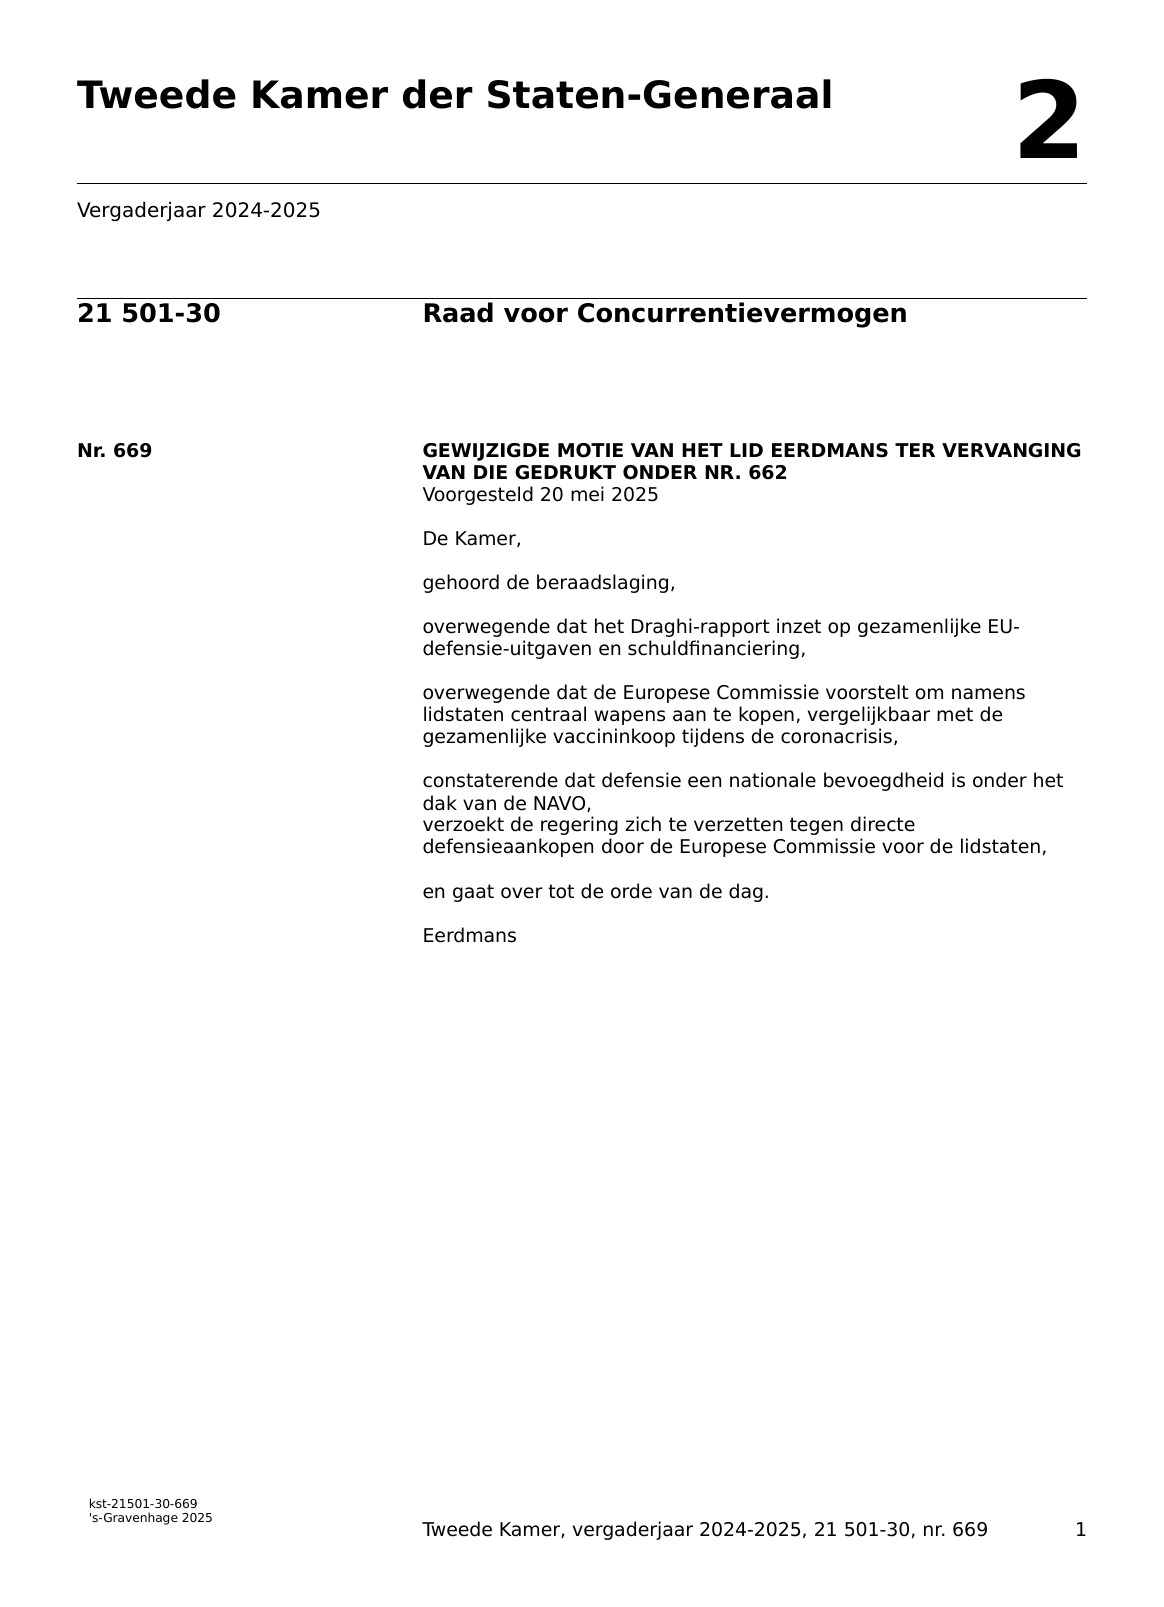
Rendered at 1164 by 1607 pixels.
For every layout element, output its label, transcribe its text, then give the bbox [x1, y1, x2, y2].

text overwegende dat de Europese Commissie voorstelt om namens lidstaten centraal wapens aan te kopen, vergelijkbaar met de gezamenlijke vaccininkoop tijdens de coronacrisis, [422, 682, 1087, 748]
text De Kamer, [422, 528, 1087, 550]
table_cell Vergaderjaar 2024-2025 [77, 184, 1087, 298]
text verzoekt de regering zich te verzetten tegen directe defensieaankopen door de Europese Commissie voor de lidstaten, [422, 814, 1087, 858]
text constaterende dat defensie een nationale bevoegdheid is onder het dak van de NAVO, [422, 770, 1087, 814]
table_header Tweede Kamer der Staten-Generaal [77, 59, 886, 183]
text en gaat over tot de orde van de dag. [422, 881, 1087, 902]
text gehoord de beraadslaging, [422, 572, 1087, 594]
text overwegende dat het Draghi-rapport inzet op gezamenlijke EU-defensie-uitgaven en schuldfinanciering, [422, 616, 1087, 660]
text Eerdmans [422, 925, 1087, 947]
subtitle Nr. 669 GEWIJZIGDE MOTIE VAN HET LID EERDMANS TER VERVANGING VAN DIE GEDRUKT ONDER NR. 662 [77, 440, 1087, 484]
subtitle 21 501-30 Raad voor Concurrentievermogen [77, 299, 1087, 329]
table_header 2 [886, 59, 1087, 183]
text 's-Gravenhage 2025 [88, 1511, 323, 1525]
text Voorgesteld 20 mei 2025 [422, 484, 1087, 506]
text kst-21501-30-669 [88, 1497, 323, 1511]
